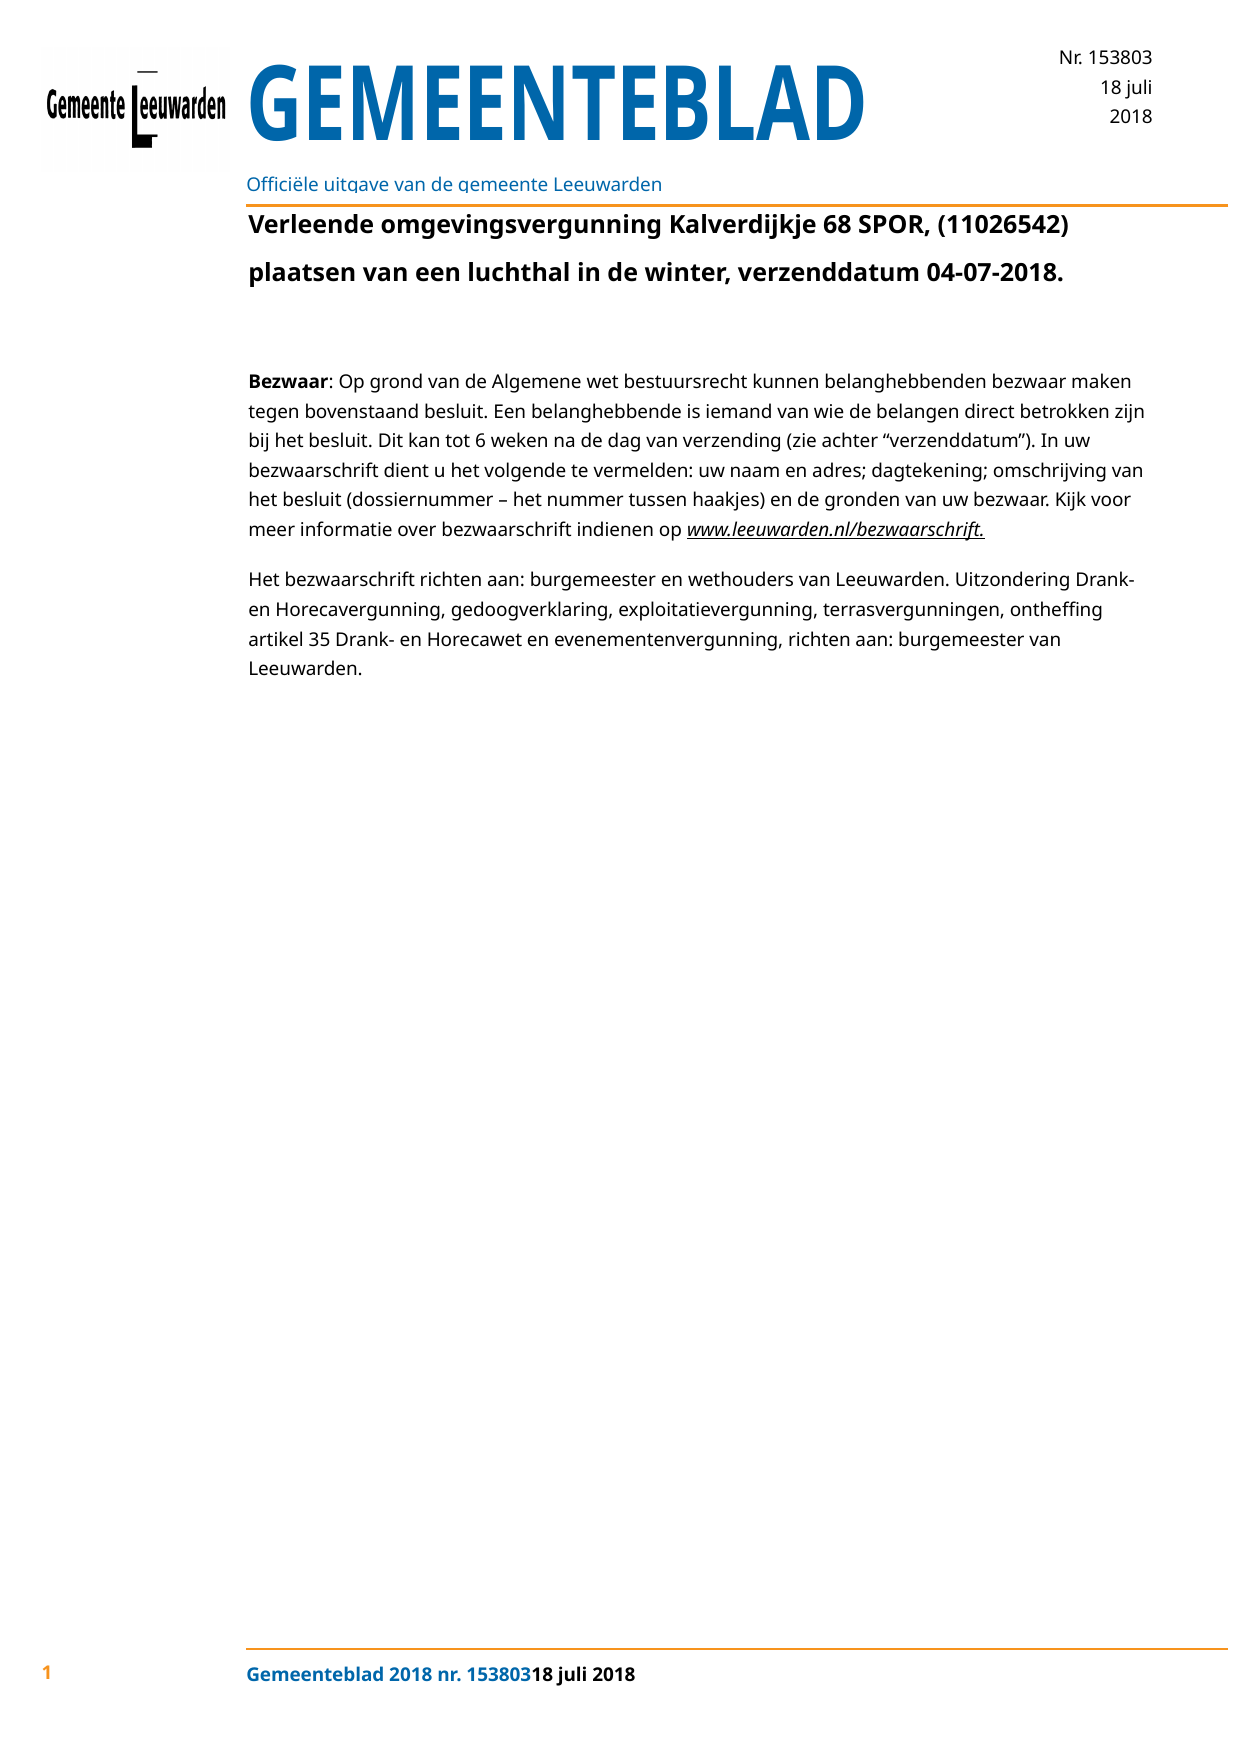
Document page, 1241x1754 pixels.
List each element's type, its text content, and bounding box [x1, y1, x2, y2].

text Het bezwaarschrift richten aan: burgemeester en wethouders van Leeuwarden. Uitzondering Drank- en Horecavergunning, gedoogverklaring, exploitatievergunning, terrasvergunningen, ontheffing artikel 35 Drank- en Horecawet en evenementenvergunning, richten aan: burgemeester van Leeuwarden. [248, 567, 1152, 681]
text Verleende omgevingsvergunning Kalverdijkje 68 SPOR, (11026542) plaatsen van een luchthal in de winter, verzenddatum 04-07-2018. [248, 207, 1152, 288]
picture [41, 47, 231, 172]
text Bezwaar: Op grond van de Algemene wet bestuursrecht kunnen belanghebbenden bezwaar maken tegen bovenstaand besluit. Een belanghebbende is iemand van wie de belangen direct betrokken zijn bij het besluit. Dit kan tot 6 weken na de dag van verzending (zie achter “verzenddatum”). In uw bezwaarschrift dient u het volgende te vermelden: uw naam en adres; dagtekening; omschrijving van het besluit (dossiernummer – het nummer tussen haakjes) en de gronden van uw bezwaar. Kijk voor meer informatie over bezwaarschrift indienen op www.leeuwarden.nl/bezwaarschrift. [248, 368, 1152, 542]
